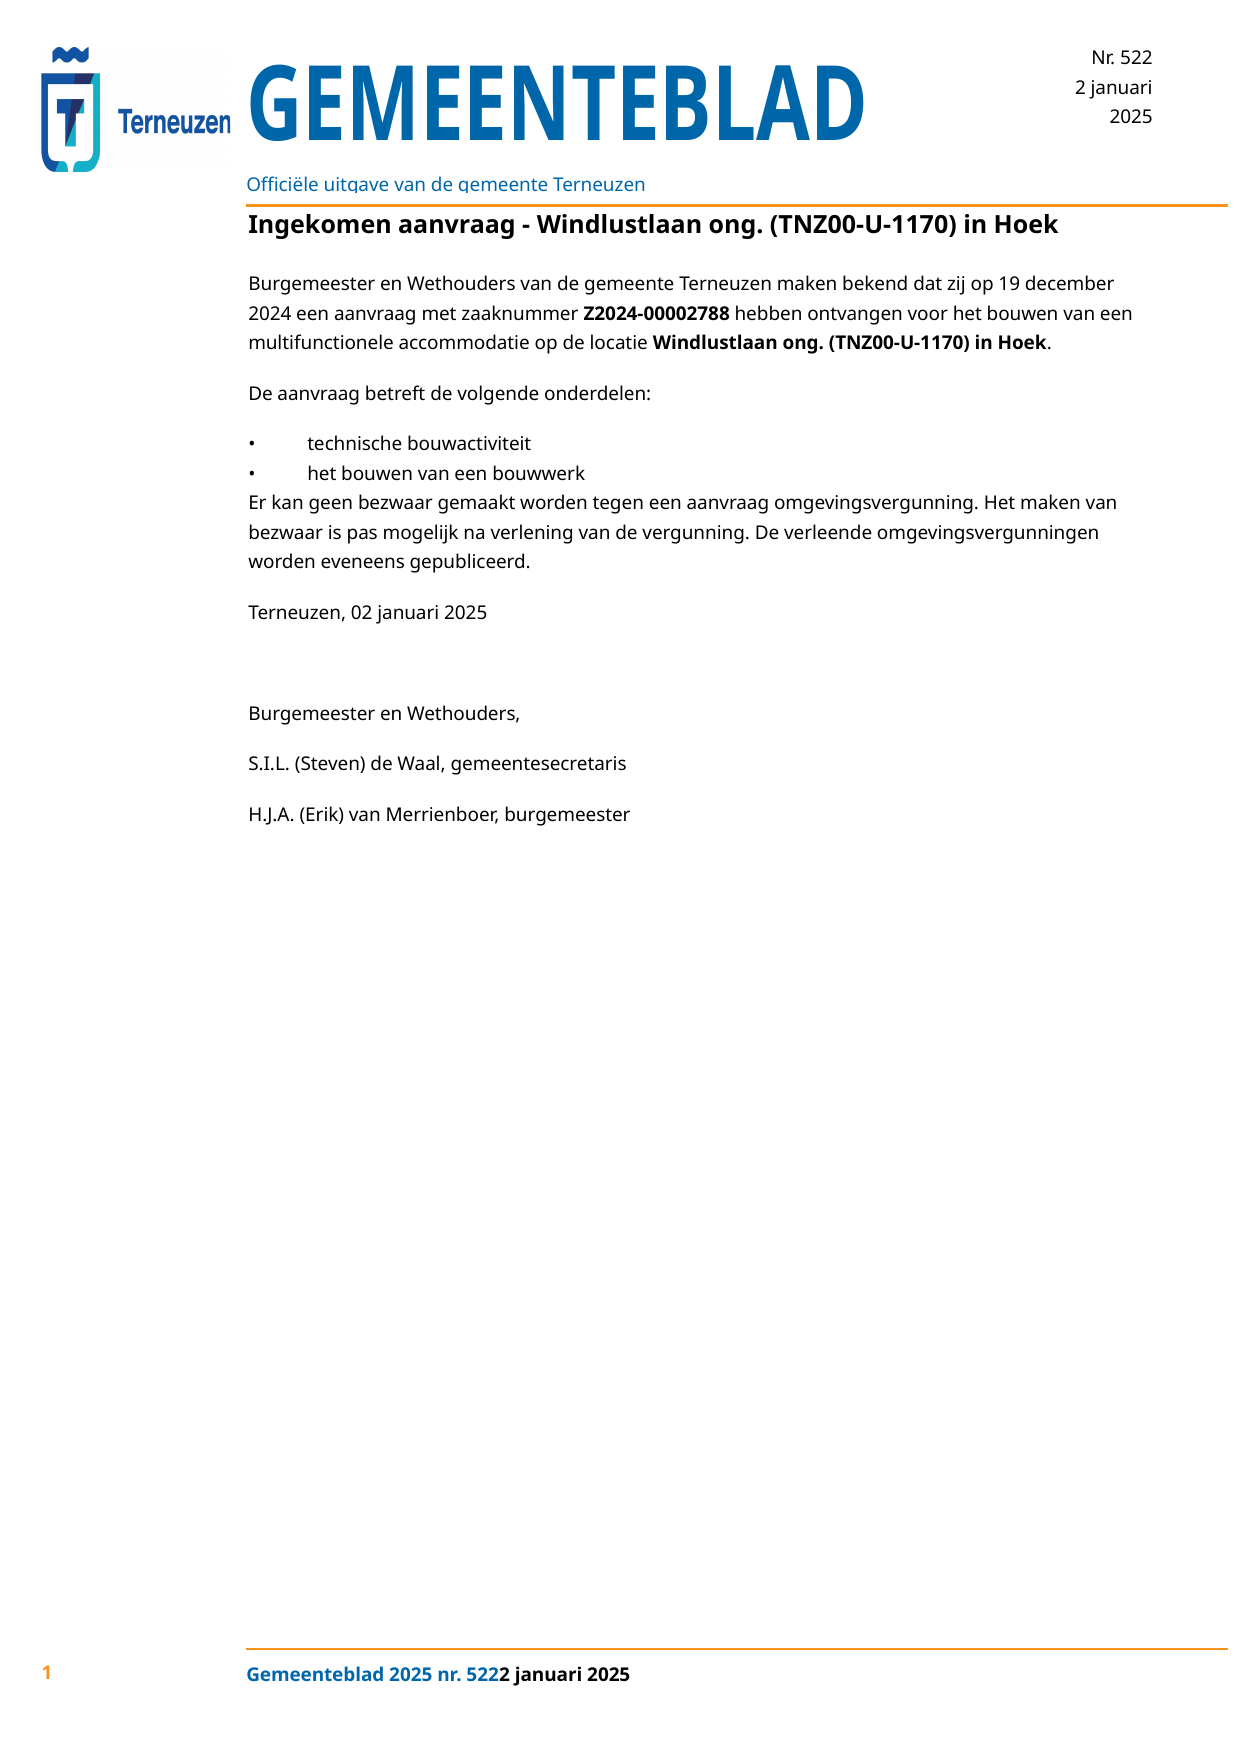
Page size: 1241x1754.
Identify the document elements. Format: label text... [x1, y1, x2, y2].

text De aanvraag betreft de volgende onderdelen: [248, 380, 1152, 406]
text Er kan geen bezwaar gemaakt worden tegen een aanvraag omgevingsvergunning. Het maken van bezwaar is pas mogelijk na verlening van de vergunning. De verleende omgevingsvergunningen worden eveneens gepubliceerd. [248, 489, 1152, 574]
list technische bouwactiviteit [248, 430, 1152, 456]
text Ingekomen aanvraag - Windlustlaan ong. (TNZ00-U-1170) in Hoek [248, 207, 1152, 241]
text Burgemeester en Wethouders van de gemeente Terneuzen maken bekend dat zij op 19 december 2024 een aanvraag met zaaknummer Z2024-00002788 hebben ontvangen voor het bouwen van een multifunctionele accommodatie op de locatie Windlustlaan ong. (TNZ00-U-1170) in Hoek. [248, 270, 1152, 355]
list het bouwen van een bouwwerk [248, 460, 1152, 486]
text Burgemeester en Wethouders, [248, 700, 1152, 726]
text Terneuzen, 02 januari 2025 [248, 599, 1152, 625]
text S.I.L. (Steven) de Waal, gemeentesecretaris [248, 750, 1152, 776]
text H.J.A. (Erik) van Merrienboer, burgemeester [248, 801, 1152, 826]
picture [41, 47, 231, 172]
